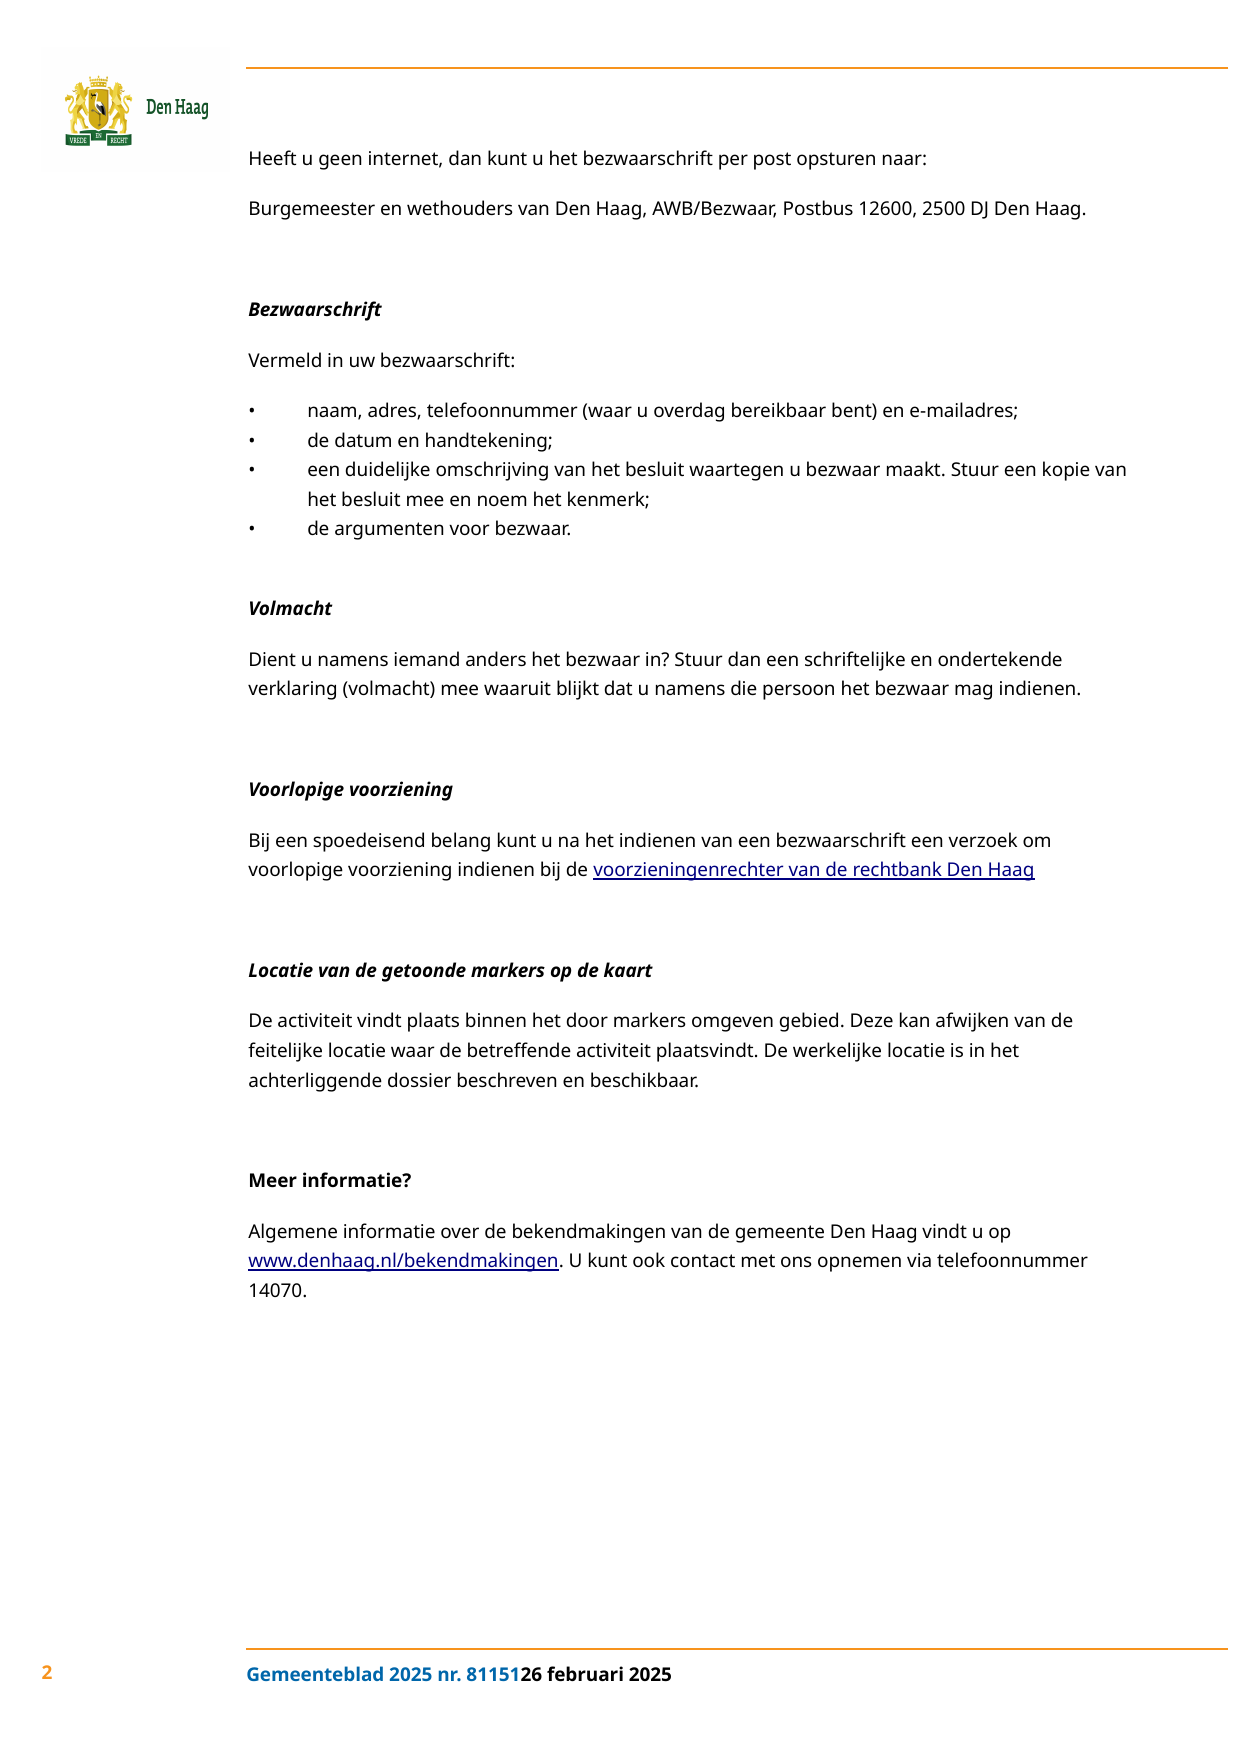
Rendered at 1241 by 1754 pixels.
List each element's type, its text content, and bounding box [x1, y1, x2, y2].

text De activiteit vindt plaats binnen het door markers omgeven gebied. Deze kan afwijken van de feitelijke locatie waar de betreffende activiteit plaatsvindt. De werkelijke locatie is in het achterliggende dossier beschreven en beschikbaar. [248, 1008, 1152, 1093]
text Meer informatie? [248, 1168, 1152, 1193]
text Locatie van de getoonde markers op de kaart [248, 957, 1152, 983]
text Burgemeester en wethouders van Den Haag, AWB/Bezwaar, Postbus 12600, 2500 DJ Den Haag. [248, 196, 1152, 221]
text Voorlopige voorziening [248, 776, 1152, 802]
text Bezwaarschrift [248, 296, 1152, 322]
text Algemene informatie over de bekendmakingen van de gemeente Den Haag vindt u op www.denhaag.nl/bekendmakingen. U kunt ook contact met ons opnemen via telefoonnummer 14070. [248, 1218, 1152, 1303]
text Vermeld in uw bezwaarschrift: [248, 347, 1152, 373]
list een duidelijke omschrijving van het besluit waartegen u bezwaar maakt. Stuur een kopie van het besluit mee en noem het kenmerk; [248, 456, 1152, 512]
text Bij een spoedeisend belang kunt u na het indienen van een bezwaarschrift een verzoek om voorlopige voorziening indienen bij de voorzieningenrechter van de rechtbank Den Haag [248, 827, 1152, 882]
list de datum en handtekening; [248, 427, 1152, 453]
list de argumenten voor bezwaar. [248, 516, 1152, 541]
text Dient u namens iemand anders het bezwaar in? Stuur dan een schriftelijke en ondertekende verklaring (volmacht) mee waaruit blijkt dat u namens die persoon het bezwaar mag indienen. [248, 646, 1152, 701]
list naam, adres, telefoonnummer (waar u overdag bereikbaar bent) en e-mailadres; [248, 397, 1152, 423]
text Heeft u geen internet, dan kunt u het bezwaarschrift per post opsturen naar: [248, 145, 1152, 171]
text Volmacht [248, 596, 1152, 621]
picture [41, 47, 231, 172]
